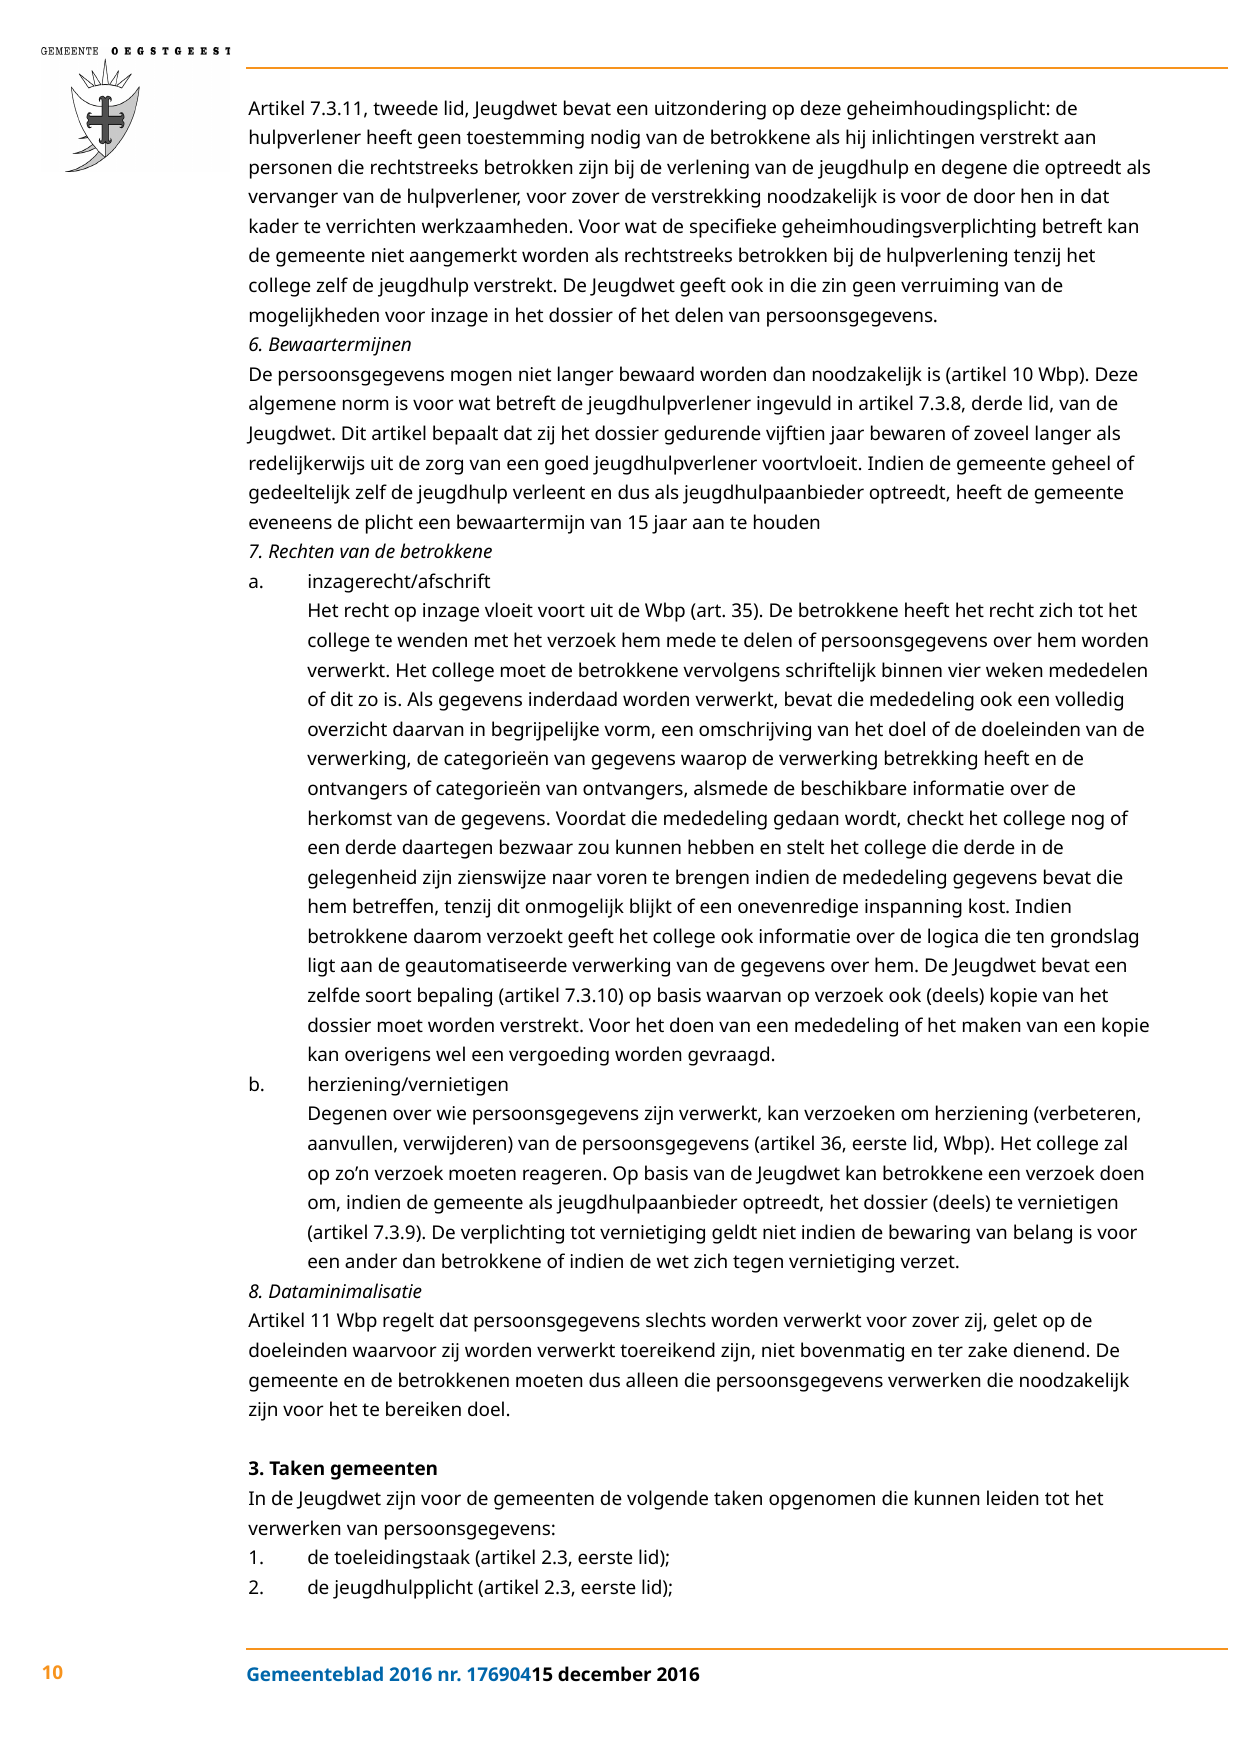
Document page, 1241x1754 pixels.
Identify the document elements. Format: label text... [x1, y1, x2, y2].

list inzagerecht/afschrift [248, 568, 1152, 594]
list Het recht op inzage vloeit voort uit de Wbp (art. 35). De betrokkene heeft het recht zich tot het college te wenden met het verzoek hem mede te delen of persoonsgegevens over hem worden verwerkt. Het college moet de betrokkene vervolgens schriftelijk binnen vier weken mededelen of dit zo is. Als gegevens inderdaad worden verwerkt, bevat die mededeling ook een volledig overzicht daarvan in begrijpelijke vorm, een omschrijving van het doel of de doeleinden van de verwerking, de categorieën van gegevens waarop de verwerking betrekking heeft en de ontvangers of categorieën van ontvangers, alsmede de beschikbare informatie over de herkomst van de gegevens. Voordat die mededeling gedaan wordt, checkt het college nog of een derde daartegen bezwaar zou kunnen hebben en stelt het college die derde in de gelegenheid zijn zienswijze naar voren te brengen indien de mededeling gegevens bevat die hem betreffen, tenzij dit onmogelijk blijkt of een onevenredige inspanning kost. Indien betrokkene daarom verzoekt geeft het college ook informatie over de logica die ten grondslag ligt aan de geautomatiseerde verwerking van de gegevens over hem. De Jeugdwet bevat een zelfde soort bepaling (artikel 7.3.10) op basis waarvan op verzoek ook (deels) kopie van het dossier moet worden verstrekt. Voor het doen van een mededeling of het maken van een kopie kan overigens wel een vergoeding worden gevraagd. [248, 598, 1152, 1067]
text 6. Bewaartermijnen [248, 331, 1152, 357]
list herziening/vernietigen [248, 1071, 1152, 1097]
list de toeleidingstaak (artikel 2.3, eerste lid); [248, 1544, 1152, 1570]
text Artikel 11 Wbp regelt dat persoonsgegevens slechts worden verwerkt voor zover zij, gelet op de doeleinden waarvoor zij worden verwerkt toereikend zijn, niet bovenmatig en ter zake dienend. De gemeente en de betrokkenen moeten dus alleen die persoonsgegevens verwerken die noodzakelijk zijn voor het te bereiken doel. [248, 1308, 1152, 1422]
text In de Jeugdwet zijn voor de gemeenten de volgende taken opgenomen die kunnen leiden tot het verwerken van persoonsgegevens: [248, 1485, 1152, 1541]
text 7. Rechten van de betrokkene [248, 538, 1152, 564]
text Artikel 7.3.11, tweede lid, Jeugdwet bevat een uitzondering op deze geheimhoudingsplicht: de hulpverlener heeft geen toestemming nodig van de betrokkene als hij inlichtingen verstrekt aan personen die rechtstreeks betrokken zijn bij de verlening van de jeugdhulp en degene die optreedt als vervanger van de hulpverlener, voor zover de verstrekking noodzakelijk is voor de door hen in dat kader te verrichten werkzaamheden. Voor wat de specifieke geheimhoudingsverplichting betreft kan de gemeente niet aangemerkt worden als rechtstreeks betrokken bij de hulpverlening tenzij het college zelf de jeugdhulp verstrekt. De Jeugdwet geeft ook in die zin geen verruiming van de mogelijkheden voor inzage in het dossier of het delen van persoonsgegevens. [248, 95, 1152, 328]
text De persoonsgegevens mogen niet langer bewaard worden dan noodzakelijk is (artikel 10 Wbp). Deze algemene norm is voor wat betreft de jeugdhulpverlener ingevuld in artikel 7.3.8, derde lid, van de Jeugdwet. Dit artikel bepaalt dat zij het dossier gedurende vijftien jaar bewaren of zoveel langer als redelijkerwijs uit de zorg van een goed jeugdhulpverlener voortvloeit. Indien de gemeente geheel of gedeeltelijk zelf de jeugdhulp verleent en dus als jeugdhulpaanbieder optreedt, heeft de gemeente eveneens de plicht een bewaartermijn van 15 jaar aan te houden [248, 361, 1152, 535]
list de jeugdhulpplicht (artikel 2.3, eerste lid); [248, 1574, 1152, 1600]
list Degenen over wie persoonsgegevens zijn verwerkt, kan verzoeken om herziening (verbeteren, aanvullen, verwijderen) van de persoonsgegevens (artikel 36, eerste lid, Wbp). Het college zal op zo’n verzoek moeten reageren. Op basis van de Jeugdwet kan betrokkene een verzoek doen om, indien de gemeente als jeugdhulpaanbieder optreedt, het dossier (deels) te vernietigen (artikel 7.3.9). De verplichting tot vernietiging geldt niet indien de bewaring van belang is voor een ander dan betrokkene of indien de wet zich tegen vernietiging verzet. [248, 1101, 1152, 1274]
text 8. Dataminimalisatie [248, 1278, 1152, 1304]
text 3. Taken gemeenten [248, 1456, 1152, 1481]
picture [41, 47, 231, 172]
